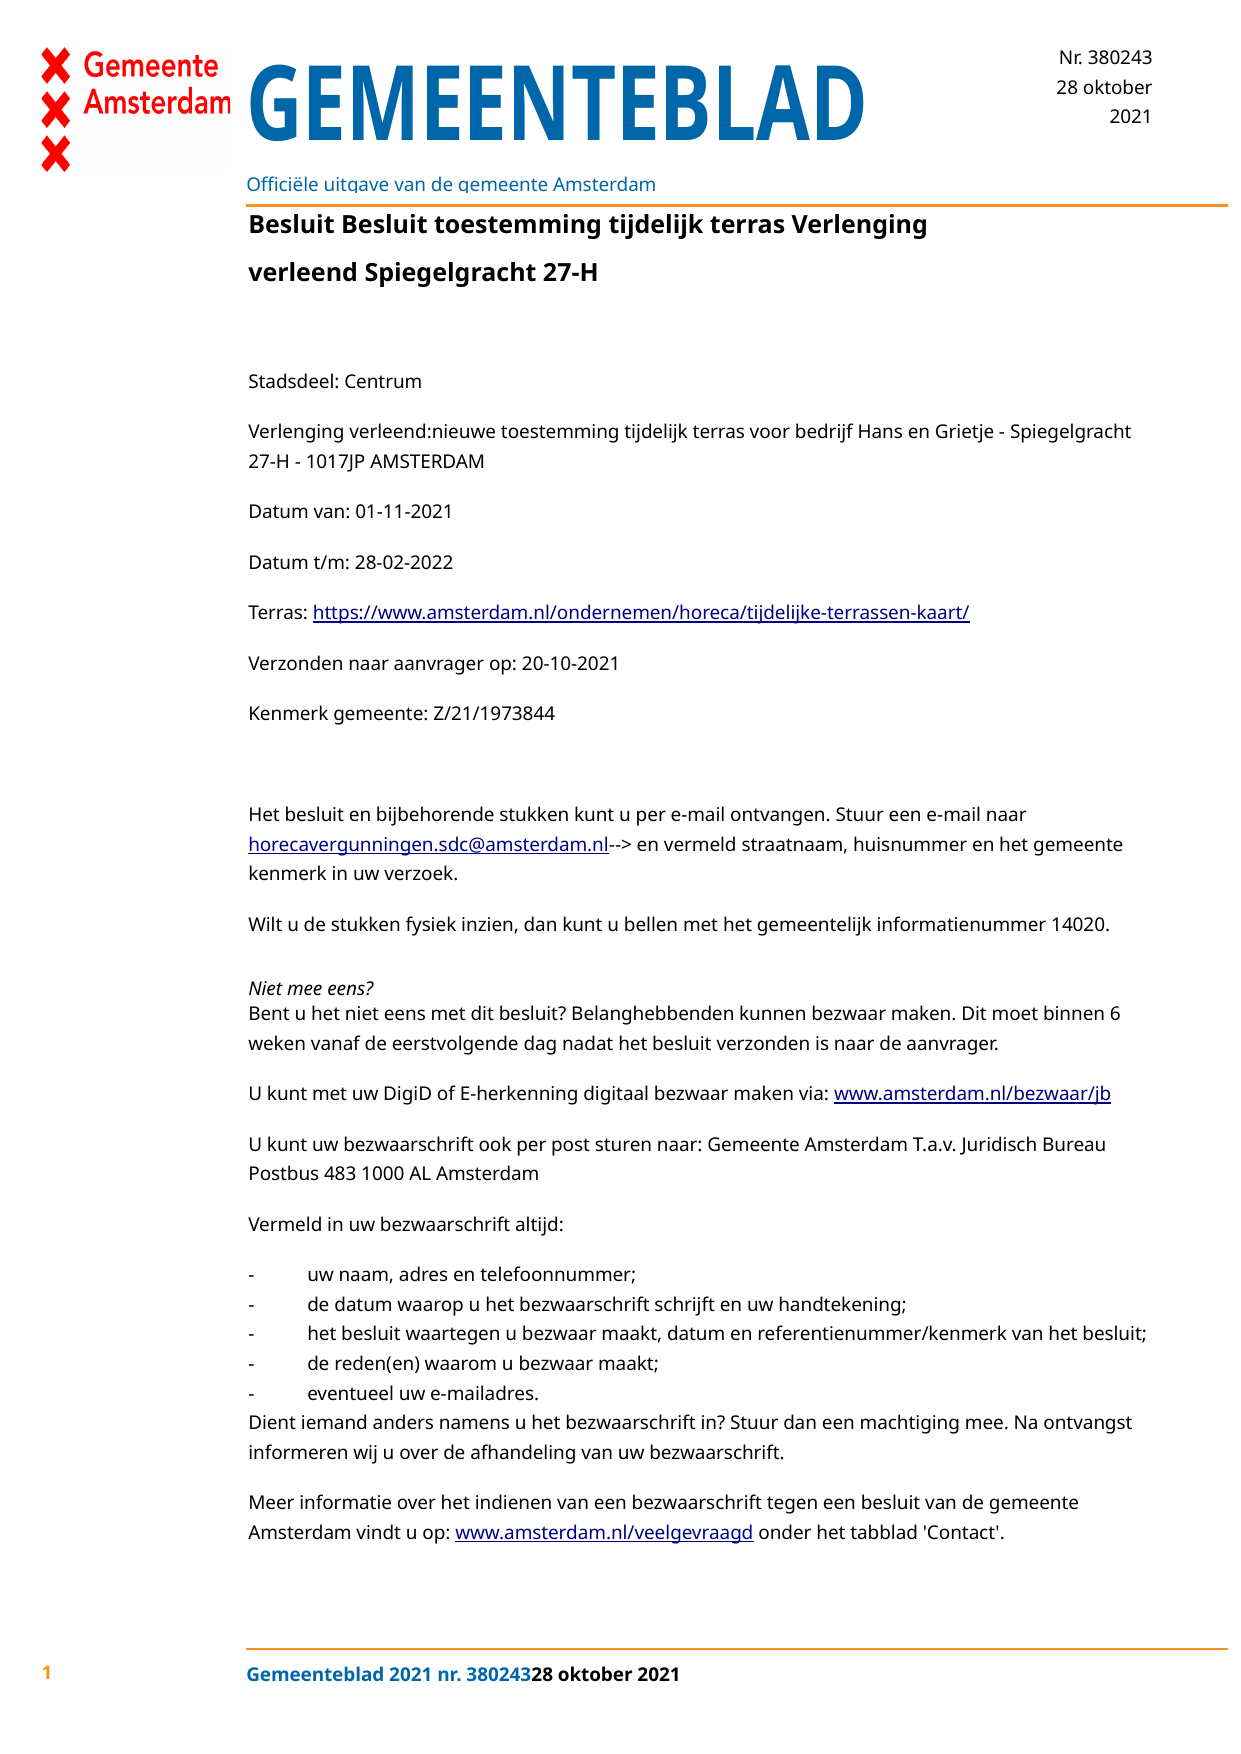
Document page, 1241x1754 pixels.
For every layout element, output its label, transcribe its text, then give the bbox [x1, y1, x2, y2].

text Kenmerk gemeente: Z/21/1973844 [248, 700, 1152, 726]
text Meer informatie over het indienen van een bezwaarschrift tegen een besluit van de gemeente Amsterdam vindt u op: www.amsterdam.nl/veelgevraagd onder het tabblad 'Contact'. [248, 1489, 1152, 1544]
text Datum t/m: 28-02-2022 [248, 549, 1152, 575]
text Besluit Besluit toestemming tijdelijk terras Verlenging verleend Spiegelgracht 27-H [248, 207, 1152, 288]
text Stadsdeel: Centrum [248, 368, 1152, 394]
text Dient iemand anders namens u het bezwaarschrift in? Stuur dan een machtiging mee. Na ontvangst informeren wij u over de afhandeling van uw bezwaarschrift. [248, 1409, 1152, 1464]
text Verlenging verleend:nieuwe toestemming tijdelijk terras voor bedrijf Hans en Grietje - Spiegelgracht 27-H - 1017JP AMSTERDAM [248, 419, 1152, 474]
text Niet mee eens? [248, 975, 1152, 1001]
text Verzonden naar aanvrager op: 20-10-2021 [248, 650, 1152, 676]
list het besluit waartegen u bezwaar maakt, datum en referentienummer/kenmerk van het besluit; [248, 1321, 1152, 1346]
text U kunt met uw DigiD of E-herkenning digitaal bezwaar maken via: www.amsterdam.nl/bezwaar/jb [248, 1081, 1152, 1106]
list de datum waarop u het bezwaarschrift schrijft en uw handtekening; [248, 1291, 1152, 1317]
text Het besluit en bijbehorende stukken kunt u per e-mail ontvangen. Stuur een e-mail naar horecavergunningen.sdc@amsterdam.nl--> en vermeld straatnaam, huisnummer en het gemeente kenmerk in uw verzoek. [248, 801, 1152, 886]
text Datum van: 01-11-2021 [248, 499, 1152, 524]
list de reden(en) waarom u bezwaar maakt; [248, 1350, 1152, 1376]
list eventueel uw e-mailadres. [248, 1380, 1152, 1405]
text Vermeld in uw bezwaarschrift altijd: [248, 1211, 1152, 1237]
picture [41, 47, 231, 172]
text Terras: https://www.amsterdam.nl/ondernemen/horeca/tijdelijke-terrassen-kaart/ [248, 599, 1152, 625]
text Wilt u de stukken fysiek inzien, dan kunt u bellen met het gemeentelijk informatienummer 14020. [248, 911, 1152, 937]
text Bent u het niet eens met dit besluit? Belanghebbenden kunnen bezwaar maken. Dit moet binnen 6 weken vanaf de eerstvolgende dag nadat het besluit verzonden is naar de aanvrager. [248, 1001, 1152, 1056]
text U kunt uw bezwaarschrift ook per post sturen naar: Gemeente Amsterdam T.a.v. Juridisch Bureau Postbus 483 1000 AL Amsterdam [248, 1131, 1152, 1186]
list uw naam, adres en telefoonnummer; [248, 1261, 1152, 1287]
